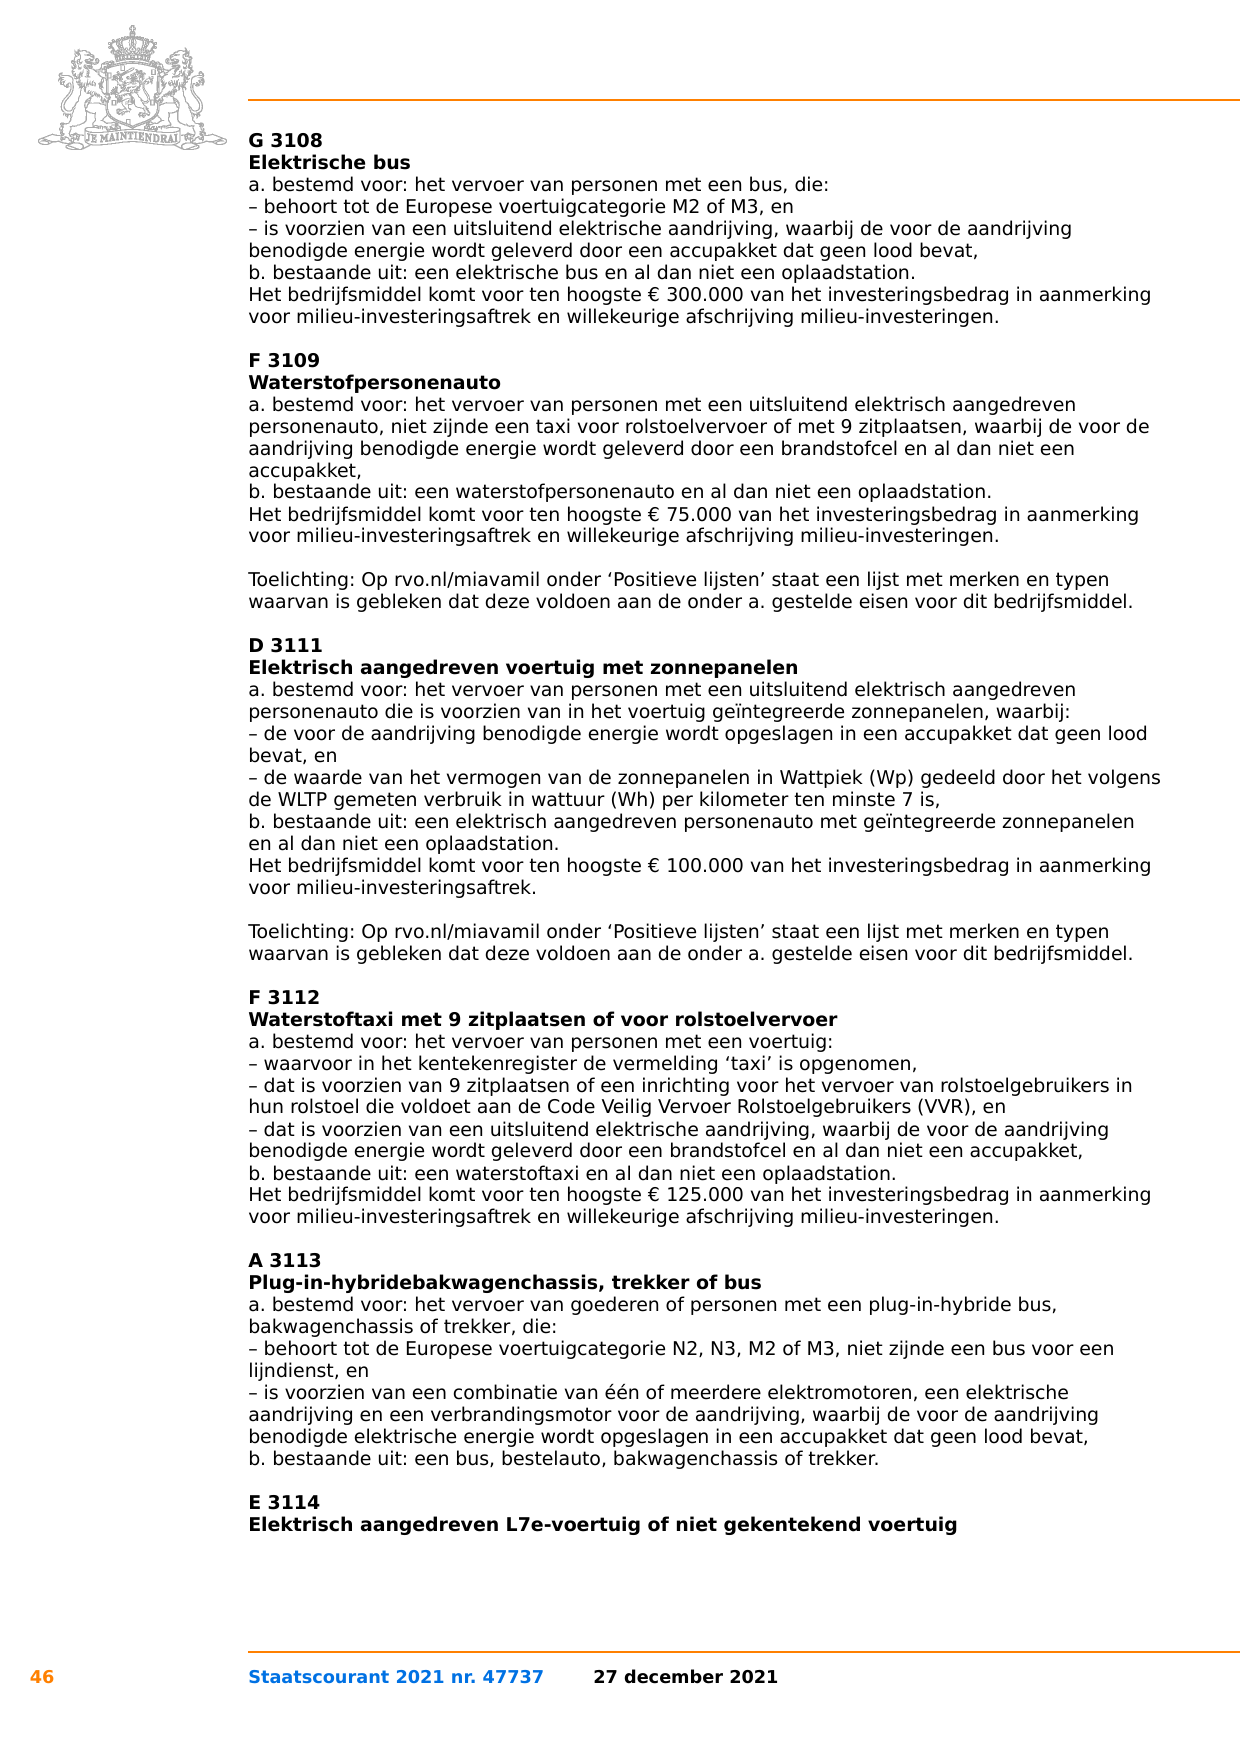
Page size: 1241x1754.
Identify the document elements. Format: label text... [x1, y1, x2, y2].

text G 3108 [248, 130, 1163, 152]
text Elektrisch aangedreven voertuig met zonnepanelen [248, 657, 1163, 679]
text Het bedrijfsmiddel komt voor ten hoogste € 300.000 van het investeringsbedrag in aanmerking voor milieu-investeringsaftrek en willekeurige afschrijving milieu-investeringen. [248, 284, 1163, 328]
text Elektrisch aangedreven L7e-voertuig of niet gekentekend voertuig [248, 1514, 1163, 1536]
text – behoort tot de Europese voertuigcategorie M2 of M3, en [248, 196, 1163, 218]
text Elektrische bus [248, 152, 1163, 174]
text – is voorzien van een combinatie van één of meerdere elektromotoren, een elektrische aandrijving en een verbrandingsmotor voor de aandrijving, waarbij de voor de aandrijving benodigde elektrische energie wordt opgeslagen in een accupakket dat geen lood bevat, [248, 1382, 1163, 1448]
text Waterstoftaxi met 9 zitplaatsen of voor rolstoelvervoer [248, 1008, 1163, 1031]
text – dat is voorzien van een uitsluitend elektrische aandrijving, waarbij de voor de aandrijving benodigde energie wordt geleverd door een brandstofcel en al dan niet een accupakket, [248, 1118, 1163, 1162]
text Plug-in-hybridebakwagenchassis, trekker of bus [248, 1272, 1163, 1294]
text F 3112 [248, 987, 1163, 1008]
text a. bestemd voor: het vervoer van personen met een voertuig: [248, 1031, 1163, 1052]
text Het bedrijfsmiddel komt voor ten hoogste € 125.000 van het investeringsbedrag in aanmerking voor milieu-investeringsaftrek en willekeurige afschrijving milieu-investeringen. [248, 1184, 1163, 1228]
text b. bestaande uit: een waterstofpersonenauto en al dan niet een oplaadstation. [248, 481, 1163, 503]
text a. bestemd voor: het vervoer van personen met een bus, die: [248, 174, 1163, 196]
text b. bestaande uit: een waterstoftaxi en al dan niet een oplaadstation. [248, 1162, 1163, 1184]
text – de voor de aandrijving benodigde energie wordt opgeslagen in een accupakket dat geen lood bevat, en [248, 723, 1163, 767]
text Toelichting: Op rvo.nl/miavamil onder ‘Positieve lijsten’ staat een lijst met merken en typen waarvan is gebleken dat deze voldoen aan de onder a. gestelde eisen voor dit bedrijfsmiddel. [248, 569, 1163, 613]
text b. bestaande uit: een elektrische bus en al dan niet een oplaadstation. [248, 262, 1163, 284]
text Het bedrijfsmiddel komt voor ten hoogste € 75.000 van het investeringsbedrag in aanmerking voor milieu-investeringsaftrek en willekeurige afschrijving milieu-investeringen. [248, 503, 1163, 547]
text a. bestemd voor: het vervoer van personen met een uitsluitend elektrisch aangedreven personenauto die is voorzien van in het voertuig geïntegreerde zonnepanelen, waarbij: [248, 679, 1163, 723]
text F 3109 [248, 349, 1163, 372]
text Toelichting: Op rvo.nl/miavamil onder ‘Positieve lijsten’ staat een lijst met merken en typen waarvan is gebleken dat deze voldoen aan de onder a. gestelde eisen voor dit bedrijfsmiddel. [248, 921, 1163, 965]
text – waarvoor in het kentekenregister de vermelding ‘taxi’ is opgenomen, [248, 1052, 1163, 1074]
text Het bedrijfsmiddel komt voor ten hoogste € 100.000 van het investeringsbedrag in aanmerking voor milieu-investeringsaftrek. [248, 855, 1163, 899]
text D 3111 [248, 635, 1163, 657]
text a. bestemd voor: het vervoer van goederen of personen met een plug-in-hybride bus, bakwagenchassis of trekker, die: [248, 1294, 1163, 1338]
picture [38, 25, 227, 150]
text A 3113 [248, 1250, 1163, 1272]
text – dat is voorzien van 9 zitplaatsen of een inrichting voor het vervoer van rolstoelgebruikers in hun rolstoel die voldoet aan de Code Veilig Vervoer Rolstoelgebruikers (VVR), en [248, 1074, 1163, 1118]
text – is voorzien van een uitsluitend elektrische aandrijving, waarbij de voor de aandrijving benodigde energie wordt geleverd door een accupakket dat geen lood bevat, [248, 218, 1163, 262]
text – behoort tot de Europese voertuigcategorie N2, N3, M2 of M3, niet zijnde een bus voor een lijndienst, en [248, 1338, 1163, 1382]
text Waterstofpersonenauto [248, 372, 1163, 393]
text – de waarde van het vermogen van de zonnepanelen in Wattpiek (Wp) gedeeld door het volgens de WLTP gemeten verbruik in wattuur (Wh) per kilometer ten minste 7 is, [248, 767, 1163, 811]
text a. bestemd voor: het vervoer van personen met een uitsluitend elektrisch aangedreven personenauto, niet zijnde een taxi voor rolstoelvervoer of met 9 zitplaatsen, waarbij de voor de aandrijving benodigde energie wordt geleverd door een brandstofcel en al dan niet een accupakket, [248, 393, 1163, 481]
text b. bestaande uit: een elektrisch aangedreven personenauto met geïntegreerde zonnepanelen en al dan niet een oplaadstation. [248, 811, 1163, 855]
text b. bestaande uit: een bus, bestelauto, bakwagenchassis of trekker. [248, 1448, 1163, 1470]
text E 3114 [248, 1492, 1163, 1514]
